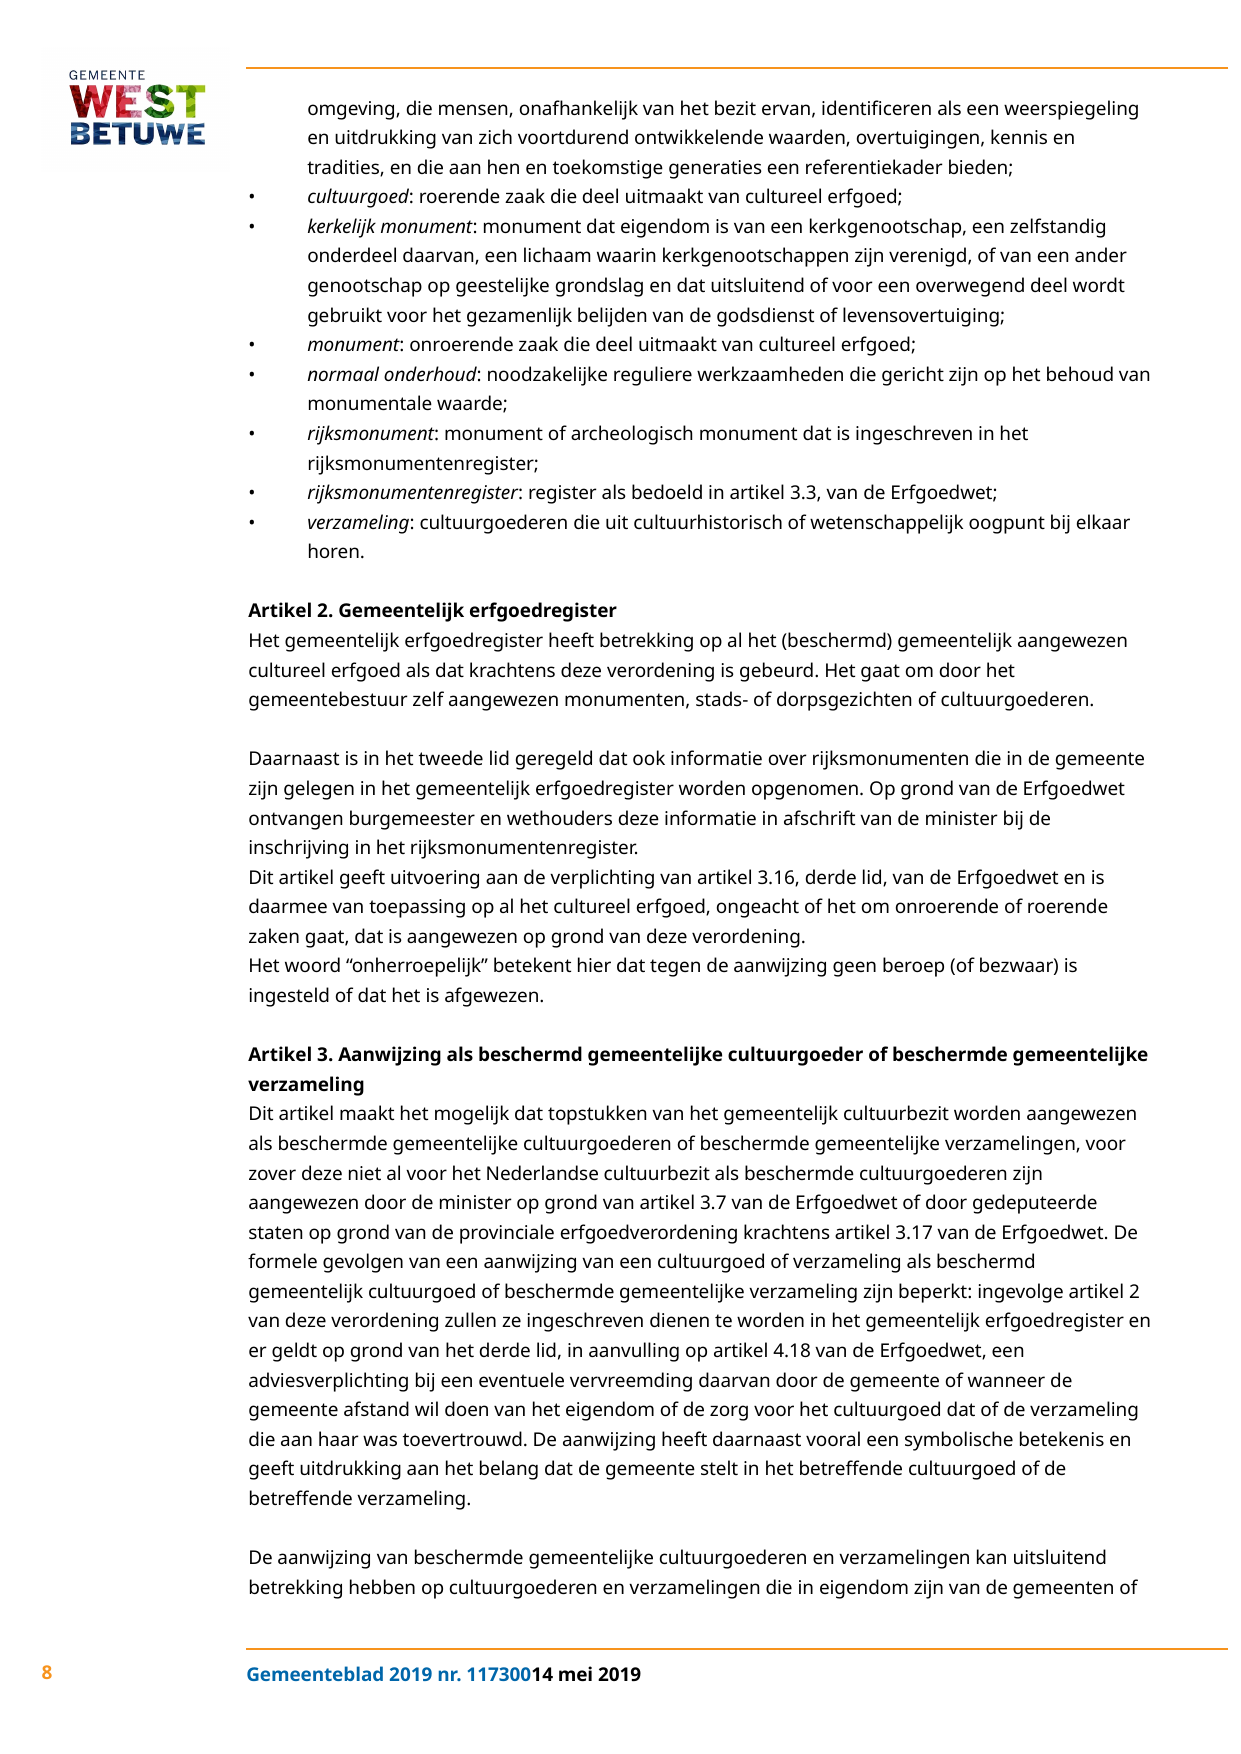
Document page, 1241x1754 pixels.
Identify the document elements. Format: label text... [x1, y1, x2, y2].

list normaal onderhoud: noodzakelijke reguliere werkzaamheden die gericht zijn op het behoud van monumentale waarde; [248, 361, 1152, 416]
text Het gemeentelijk erfgoedregister heeft betrekking op al het (beschermd) gemeentelijk aangewezen cultureel erfgoed als dat krachtens deze verordening is gebeurd. Het gaat om door het gemeentebestuur zelf aangewezen monumenten, stads- of dorpsgezichten of cultuurgoederen. [248, 627, 1152, 712]
text Artikel 2. Gemeentelijk erfgoedregister [248, 598, 1152, 623]
list rijksmonumentenregister: register als bedoeld in artikel 3.3, van de Erfgoedwet; [248, 479, 1152, 505]
list verzameling: cultuurgoederen die uit cultuurhistorisch of wetenschappelijk oogpunt bij elkaar horen. [248, 509, 1152, 564]
list kerkelijk monument: monument dat eigendom is van een kerkgenootschap, een zelfstandig onderdeel daarvan, een lichaam waarin kerkgenootschappen zijn verenigd, of van een ander genootschap op geestelijke grondslag en dat uitsluitend of voor een overwegend deel wordt gebruikt voor het gezamenlijk belijden van de godsdienst of levensovertuiging; [248, 213, 1152, 328]
text De aanwijzing van beschermde gemeentelijke cultuurgoederen en verzamelingen kan uitsluitend betrekking hebben op cultuurgoederen en verzamelingen die in eigendom zijn van de gemeenten of [248, 1544, 1152, 1600]
picture [41, 47, 231, 172]
text Het woord “onherroepelijk” betekent hier dat tegen de aanwijzing geen beroep (of bezwaar) is ingesteld of dat het is afgewezen. [248, 953, 1152, 1008]
text Daarnaast is in het tweede lid geregeld dat ook informatie over rijksmonumenten die in de gemeente zijn gelegen in het gemeentelijk erfgoedregister worden opgenomen. Op grond van de Erfgoedwet ontvangen burgemeester en wethouders deze informatie in afschrift van de minister bij de inschrijving in het rijksmonumentenregister. [248, 746, 1152, 860]
text Dit artikel maakt het mogelijk dat topstukken van het gemeentelijk cultuurbezit worden aangewezen als beschermde gemeentelijke cultuurgoederen of beschermde gemeentelijke verzamelingen, voor zover deze niet al voor het Nederlandse cultuurbezit als beschermde cultuurgoederen zijn aangewezen door de minister op grond van artikel 3.7 van de Erfgoedwet of door gedeputeerde staten op grond van de provinciale erfgoedverordening krachtens artikel 3.17 van de Erfgoedwet. De formele gevolgen van een aanwijzing van een cultuurgoed of verzameling als beschermd gemeentelijk cultuurgoed of beschermde gemeentelijke verzameling zijn beperkt: ingevolge artikel 2 van deze verordening zullen ze ingeschreven dienen te worden in het gemeentelijk erfgoedregister en er geldt op grond van het derde lid, in aanvulling op artikel 4.18 van de Erfgoedwet, een adviesverplichting bij een eventuele vervreemding daarvan door de gemeente of wanneer de gemeente afstand wil doen van het eigendom of de zorg voor het cultuurgoed dat of de verzameling die aan haar was toevertrouwd. De aanwijzing heeft daarnaast vooral een symbolische betekenis en geeft uitdrukking aan het belang dat de gemeente stelt in het betreffende cultuurgoed of de betreffende verzameling. [248, 1101, 1152, 1511]
text Artikel 3. Aanwijzing als beschermd gemeentelijke cultuurgoeder of beschermde gemeentelijke verzameling [248, 1041, 1152, 1097]
text Dit artikel geeft uitvoering aan de verplichting van artikel 3.16, derde lid, van de Erfgoedwet en is daarmee van toepassing op al het cultureel erfgoed, ongeacht of het om onroerende of roerende zaken gaat, dat is aangewezen op grond van deze verordening. [248, 864, 1152, 949]
list omgeving, die mensen, onafhankelijk van het bezit ervan, identificeren als een weerspiegeling en uitdrukking van zich voortdurend ontwikkelende waarden, overtuigingen, kennis en tradities, en die aan hen en toekomstige generaties een referentiekader bieden; [248, 95, 1152, 180]
list rijksmonument: monument of archeologisch monument dat is ingeschreven in het rijksmonumentenregister; [248, 420, 1152, 476]
list monument: onroerende zaak die deel uitmaakt van cultureel erfgoed; [248, 331, 1152, 357]
list cultuurgoed: roerende zaak die deel uitmaakt van cultureel erfgoed; [248, 183, 1152, 209]
